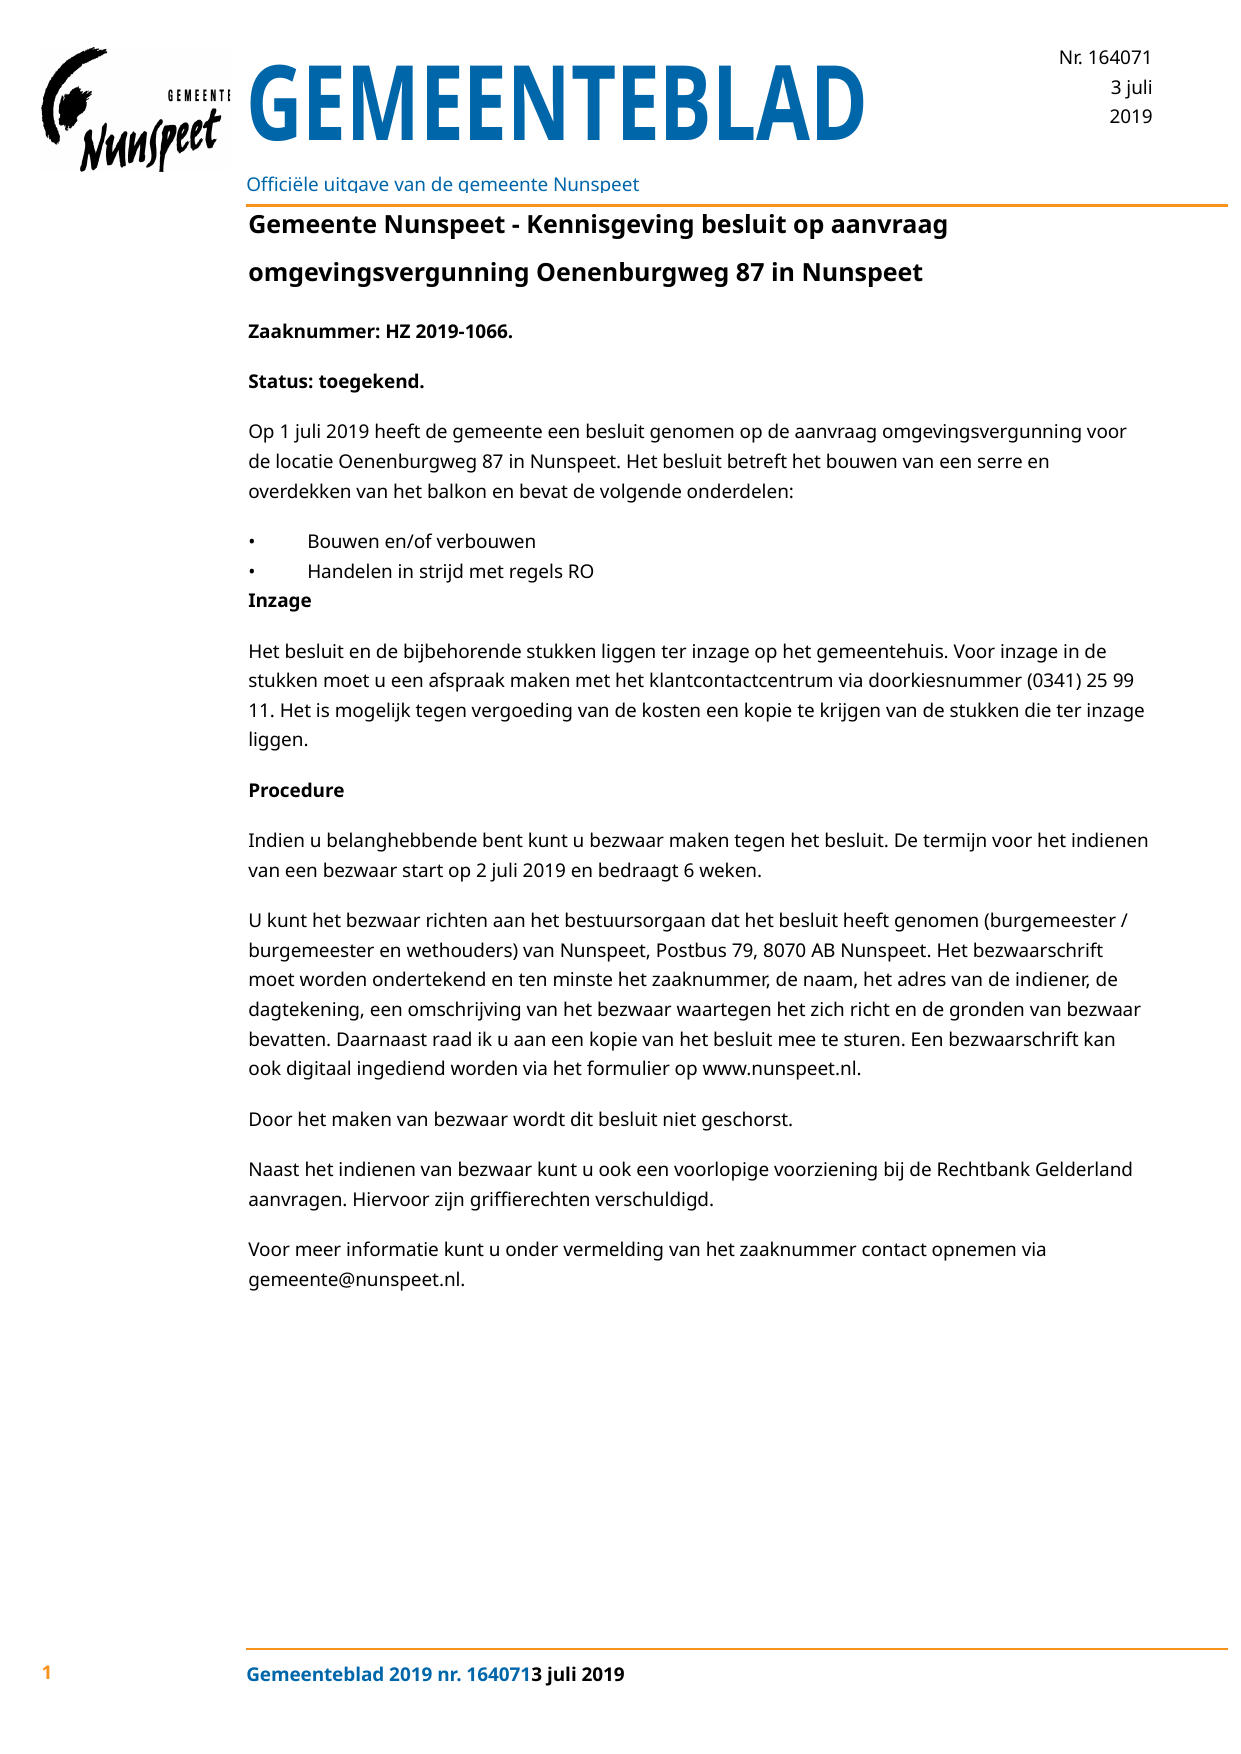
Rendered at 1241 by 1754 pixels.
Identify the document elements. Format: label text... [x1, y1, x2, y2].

text Het besluit en de bijbehorende stukken liggen ter inzage op het gemeentehuis. Voor inzage in de stukken moet u een afspraak maken met het klantcontactcentrum via doorkiesnummer (0341) 25 99 11. Het is mogelijk tegen vergoeding van de kosten een kopie te krijgen van de stukken die ter inzage liggen. [248, 638, 1152, 752]
list Bouwen en/of verbouwen [248, 528, 1152, 554]
list Handelen in strijd met regels RO [248, 558, 1152, 584]
text Voor meer informatie kunt u onder vermelding van het zaaknummer contact opnemen via gemeente@nunspeet.nl. [248, 1236, 1152, 1292]
text Indien u belanghebbende bent kunt u bezwaar maken tegen het besluit. De termijn voor het indienen van een bezwaar start op 2 juli 2019 en bedraagt 6 weken. [248, 827, 1152, 883]
text Naast het indienen van bezwaar kunt u ook een voorlopige voorziening bij de Rechtbank Gelderland aanvragen. Hiervoor zijn griffierechten verschuldigd. [248, 1156, 1152, 1212]
text Op 1 juli 2019 heeft de gemeente een besluit genomen op de aanvraag omgevingsvergunning voor de locatie Oenenburgweg 87 in Nunspeet. Het besluit betreft het bouwen van een serre en overdekken van het balkon en bevat de volgende onderdelen: [248, 419, 1152, 504]
text U kunt het bezwaar richten aan het bestuursorgaan dat het besluit heeft genomen (burgemeester / burgemeester en wethouders) van Nunspeet, Postbus 79, 8070 AB Nunspeet. Het bezwaarschrift moet worden ondertekend en ten minste het zaaknummer, de naam, het adres van de indiener, de dagtekening, een omschrijving van het bezwaar waartegen het zich richt en de gronden van bezwaar bevatten. Daarnaast raad ik u aan een kopie van het besluit mee te sturen. Een bezwaarschrift kan ook digitaal ingediend worden via het formulier op www.nunspeet.nl. [248, 907, 1152, 1081]
picture [41, 47, 231, 172]
text Status: toegekend. [248, 368, 1152, 394]
text Procedure [248, 777, 1152, 803]
text Zaaknummer: HZ 2019-1066. [248, 318, 1152, 344]
text Inzage [248, 587, 1152, 613]
text Gemeente Nunspeet - Kennisgeving besluit op aanvraag omgevingsvergunning Oenenburgweg 87 in Nunspeet [248, 207, 1152, 288]
text Door het maken van bezwaar wordt dit besluit niet geschorst. [248, 1106, 1152, 1132]
